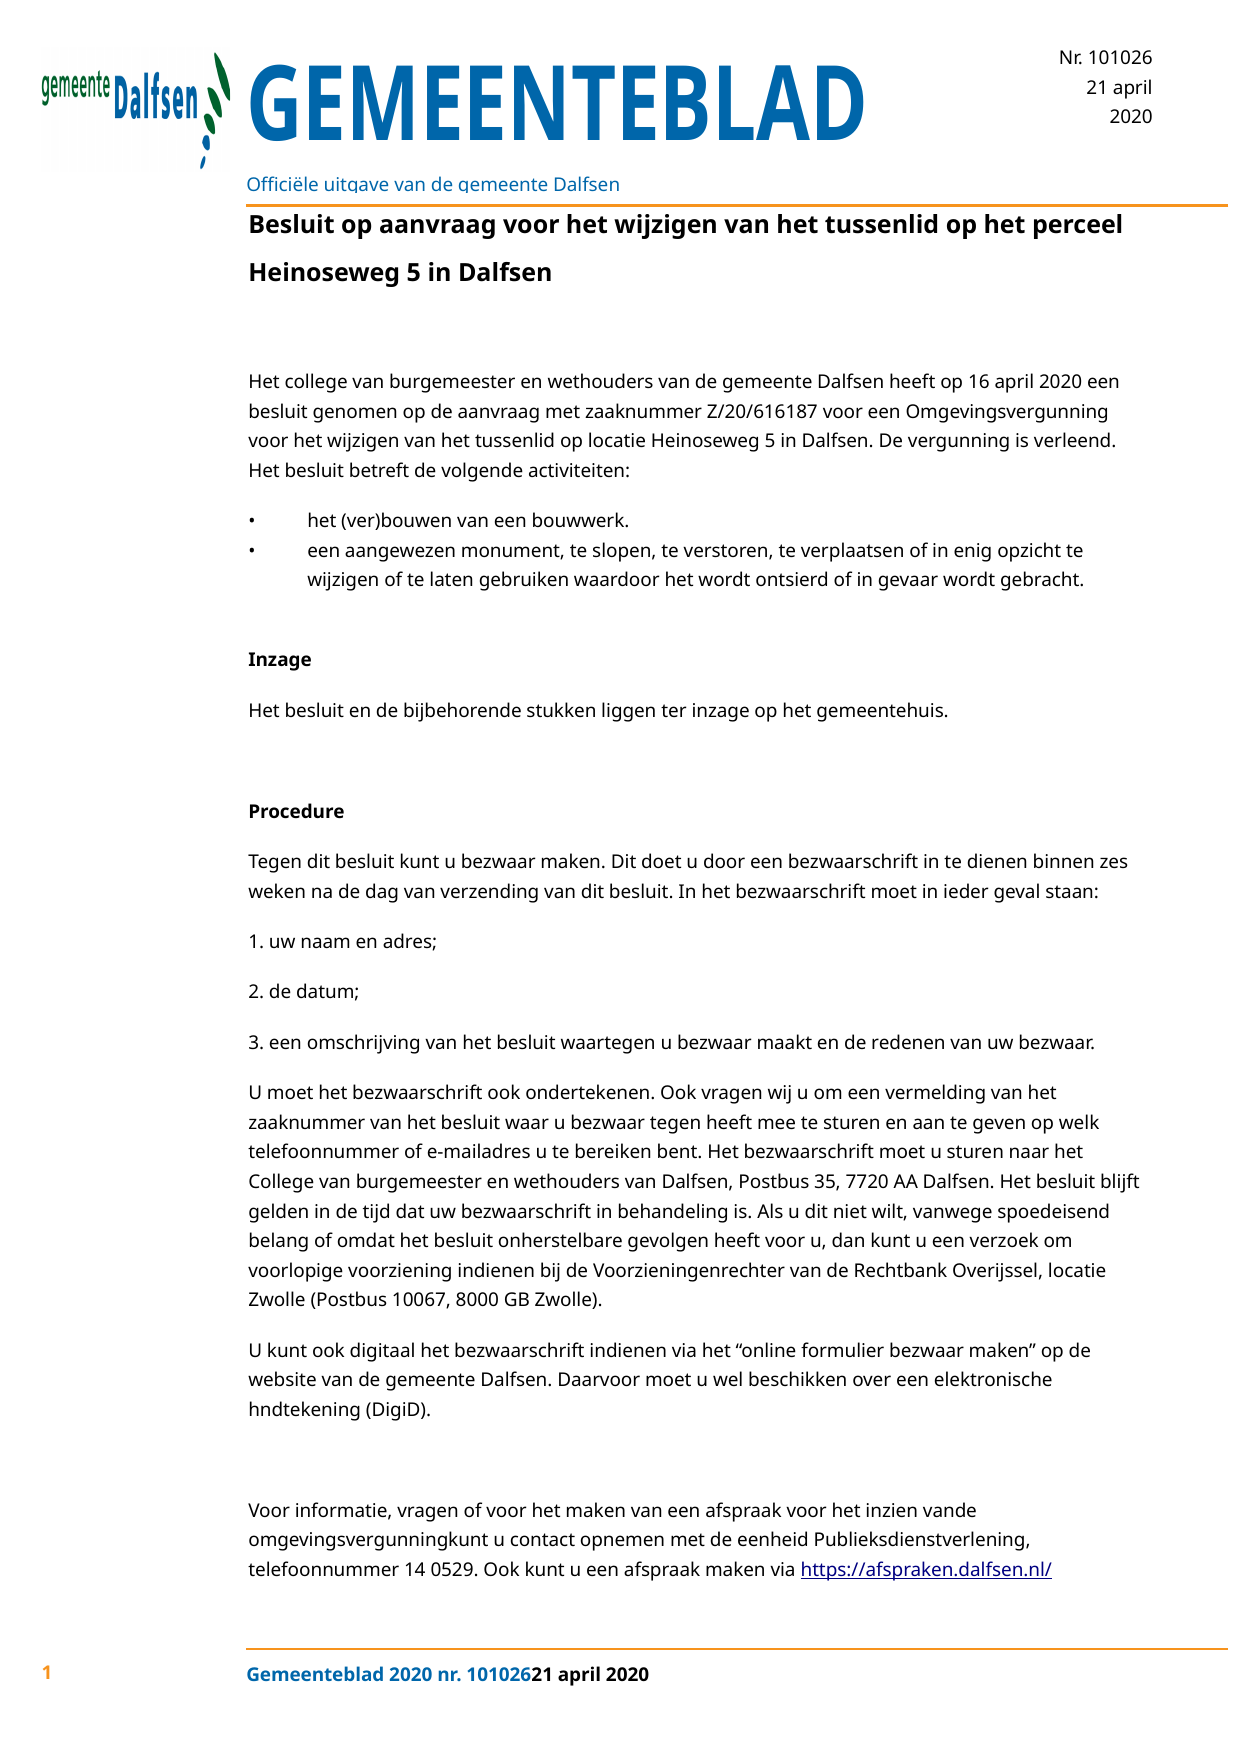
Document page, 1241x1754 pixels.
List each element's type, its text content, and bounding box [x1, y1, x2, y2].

text U moet het bezwaarschrift ook ondertekenen. Ook vragen wij u om een vermelding van het zaaknummer van het besluit waar u bezwaar tegen heeft mee te sturen en aan te geven op welk telefoonnummer of e-mailadres u te bereiken bent. Het bezwaarschrift moet u sturen naar het College van burgemeester en wethouders van Dalfsen, Postbus 35, 7720 AA Dalfsen. Het besluit blijft gelden in de tijd dat uw bezwaarschrift in behandeling is. Als u dit niet wilt, vanwege spoedeisend belang of omdat het besluit onherstelbare gevolgen heeft voor u, dan kunt u een verzoek om voorlopige voorziening indienen bij de Voorzieningenrechter van de Rechtbank Overijssel, locatie Zwolle (Postbus 10067, 8000 GB Zwolle). [248, 1079, 1152, 1312]
list het (ver)bouwen van een bouwwerk. [248, 507, 1152, 533]
text Voor informatie, vragen of voor het maken van een afspraak voor het inzien vande omgevingsvergunningkunt u contact opnemen met de eenheid Publieksdienstverlening, telefoonnummer 14 0529. Ook kunt u een afspraak maken via https://afspraken.dalfsen.nl/ [248, 1497, 1152, 1582]
text Besluit op aanvraag voor het wijzigen van het tussenlid op het perceel Heinoseweg 5 in Dalfsen [248, 207, 1152, 288]
text 3. een omschrijving van het besluit waartegen u bezwaar maakt en de redenen van uw bezwaar. [248, 1029, 1152, 1055]
text 2. de datum; [248, 979, 1152, 1004]
text Procedure [248, 798, 1152, 824]
text Inzage [248, 647, 1152, 672]
list een aangewezen monument, te slopen, te verstoren, te verplaatsen of in enig opzicht te wijzigen of te laten gebruiken waardoor het wordt ontsierd of in gevaar wordt gebracht. [248, 537, 1152, 592]
picture [41, 47, 231, 172]
text Het besluit en de bijbehorende stukken liggen ter inzage op het gemeentehuis. [248, 697, 1152, 723]
text Tegen dit besluit kunt u bezwaar maken. Dit doet u door een bezwaarschrift in te dienen binnen zes weken na de dag van verzending van dit besluit. In het bezwaarschrift moet in ieder geval staan: [248, 848, 1152, 904]
text 1. uw naam en adres; [248, 928, 1152, 954]
text U kunt ook digitaal het bezwaarschrift indienen via het “online formulier bezwaar maken” op de website van de gemeente Dalfsen. Daarvoor moet u wel beschikken over een elektronische hndtekening (DigiD). [248, 1337, 1152, 1422]
text Het college van burgemeester en wethouders van de gemeente Dalfsen heeft op 16 april 2020 een besluit genomen op de aanvraag met zaaknummer Z/20/616187 voor een Omgevingsvergunning voor het wijzigen van het tussenlid op locatie Heinoseweg 5 in Dalfsen. De vergunning is verleend. Het besluit betreft de volgende activiteiten: [248, 368, 1152, 483]
